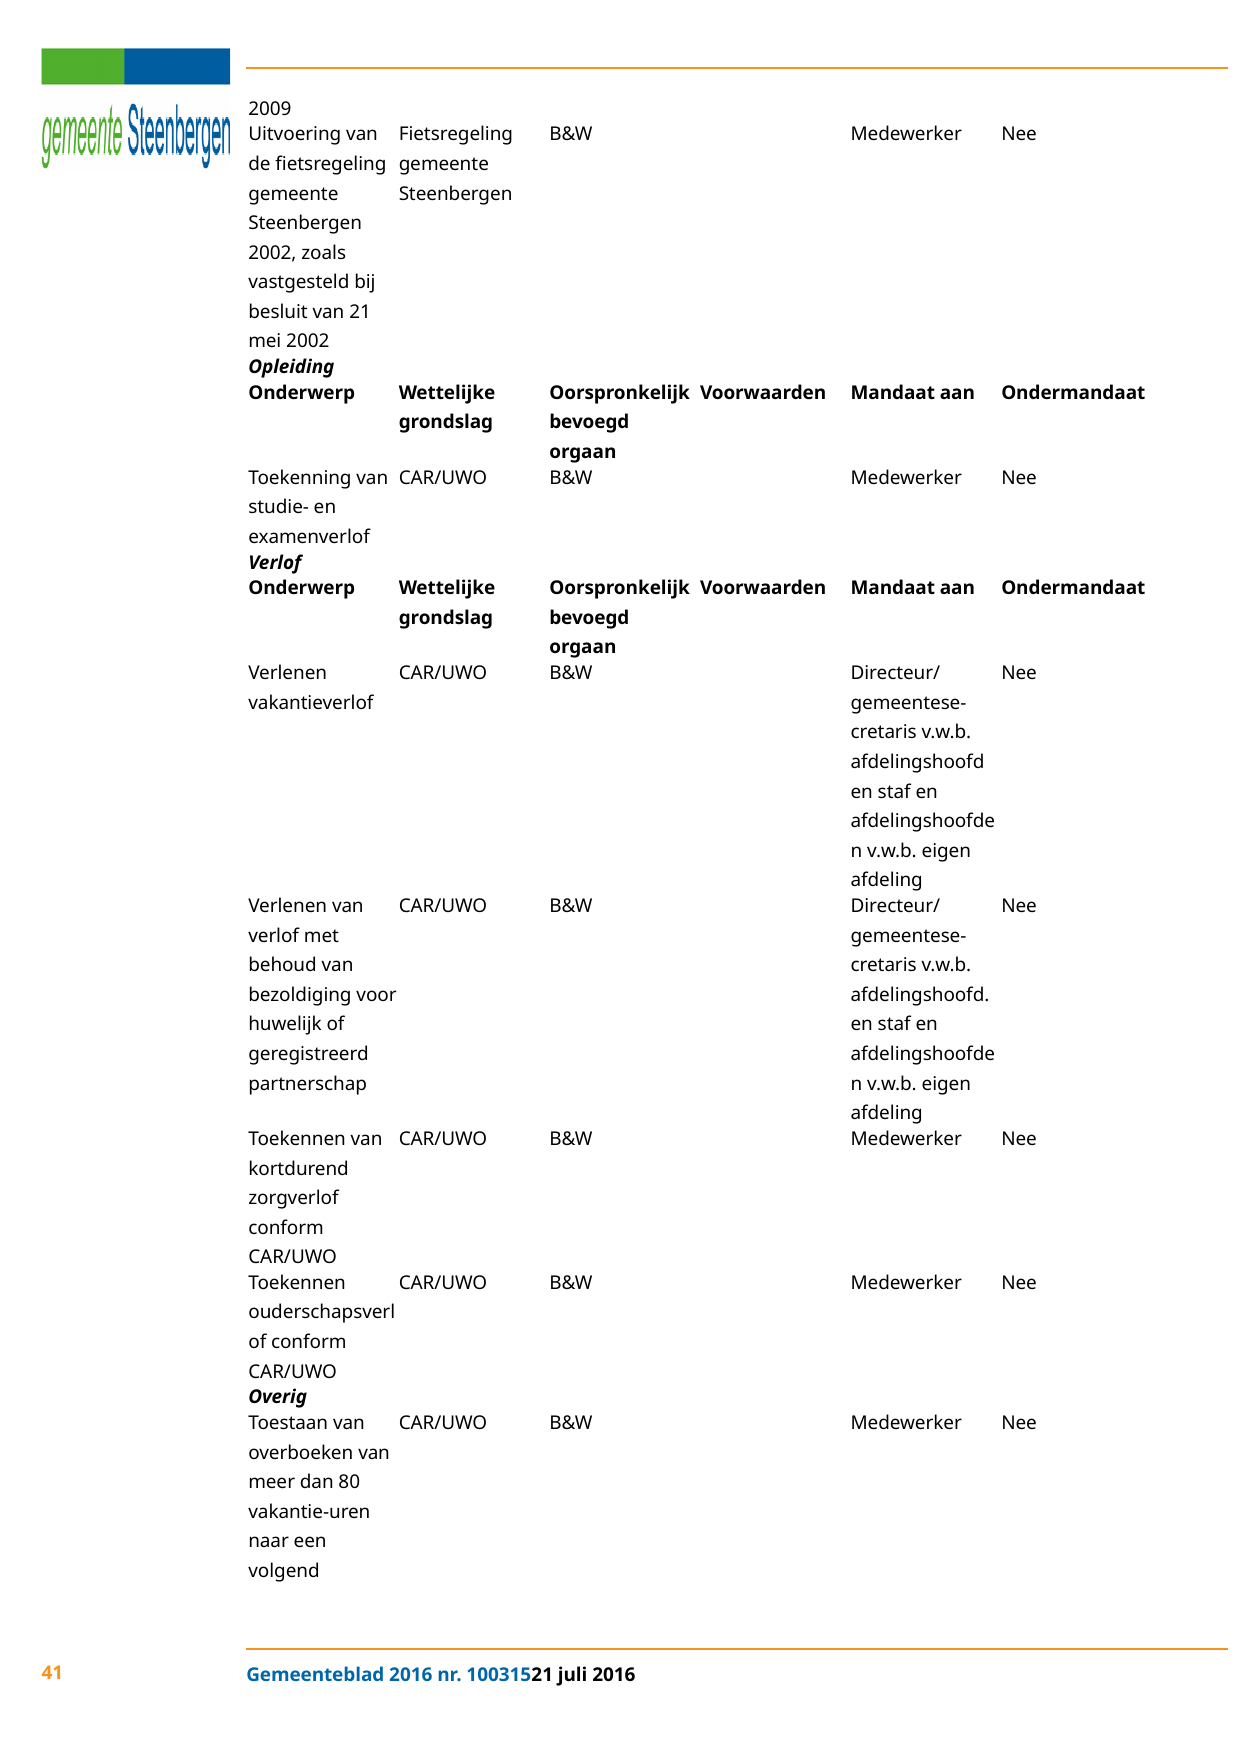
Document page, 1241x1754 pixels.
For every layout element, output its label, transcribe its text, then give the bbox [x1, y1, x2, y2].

table_cell Toekennen van kortdurend zorgverlof conform CAR/UWO [248, 1125, 398, 1269]
table_cell [700, 660, 850, 892]
table_cell CAR/UWO [399, 1409, 549, 1583]
table_cell Medewerker [850, 1269, 1001, 1384]
table_cell CAR/UWO [399, 892, 549, 1125]
table_cell [850, 95, 1001, 121]
table_cell B&W [549, 1125, 700, 1269]
table_cell Voorwaarden [700, 379, 850, 464]
table_cell Opleiding [248, 353, 1152, 379]
table_cell Overig [248, 1384, 1152, 1409]
table_cell Toekenning van studie- en examenverlof [248, 464, 398, 549]
table_cell B&W [549, 1269, 700, 1384]
table_cell Medewerker [850, 1409, 1001, 1583]
table_cell [399, 95, 549, 121]
picture [41, 47, 231, 172]
table_cell Medewerker [850, 121, 1001, 353]
table_cell B&W [549, 892, 700, 1125]
table_cell Mandaat aan [850, 379, 1001, 464]
table_cell Directeur/gemeentese-cretaris v.w.b. afdelingshoofd. en staf en afdelingshoofden v.w.b. eigen afdeling [850, 892, 1001, 1125]
table_cell [700, 464, 850, 549]
table_cell Ondermandaat [1001, 575, 1152, 659]
table_cell [549, 95, 700, 121]
table_cell CAR/UWO [399, 660, 549, 892]
table_cell [700, 1269, 850, 1384]
table_cell B&W [549, 121, 700, 353]
table_cell Directeur/gemeentese-cretaris v.w.b. afdelingshoofd en staf en afdelingshoofden v.w.b. eigen afdeling [850, 660, 1001, 892]
table_cell [700, 1125, 850, 1269]
table_cell Ondermandaat [1001, 379, 1152, 464]
table_cell Verlenen van verlof met behoud van bezoldiging voor huwelijk of geregistreerd partnerschap [248, 892, 398, 1125]
table_cell Toekennen ouderschapsverlof conform CAR/UWO [248, 1269, 398, 1384]
table_cell [1001, 95, 1152, 121]
table_cell CAR/UWO [399, 1125, 549, 1269]
table_cell Uitvoering van de fietsregeling gemeente Steenbergen 2002, zoals vastgesteld bij besluit van 21 mei 2002 [248, 121, 398, 353]
table_cell [700, 95, 850, 121]
table_cell Wettelijke grondslag [399, 575, 549, 659]
table_cell [700, 121, 850, 353]
table_cell Nee [1001, 1269, 1152, 1384]
table_cell 2009 [248, 95, 398, 121]
table_cell Voorwaarden [700, 575, 850, 659]
table_cell Mandaat aan [850, 575, 1001, 659]
table_cell Wettelijke grondslag [399, 379, 549, 464]
table_cell Nee [1001, 1125, 1152, 1269]
table_cell Nee [1001, 660, 1152, 892]
table_cell CAR/UWO [399, 464, 549, 549]
table_cell B&W [549, 1409, 700, 1583]
table_cell Medewerker [850, 464, 1001, 549]
table_cell Nee [1001, 1409, 1152, 1583]
table_cell Nee [1001, 892, 1152, 1125]
table_cell Oorspronkelijk bevoegd orgaan [549, 379, 700, 464]
table_cell [700, 892, 850, 1125]
table_cell Nee [1001, 121, 1152, 353]
table_cell B&W [549, 660, 700, 892]
table_cell [700, 1409, 850, 1583]
table_cell CAR/UWO [399, 1269, 549, 1384]
table_cell B&W [549, 464, 700, 549]
table_cell Nee [1001, 464, 1152, 549]
table_cell Onderwerp [248, 575, 398, 659]
table_cell Oorspronkelijk bevoegd orgaan [549, 575, 700, 659]
table_cell Verlenen vakantieverlof [248, 660, 398, 892]
table_cell Toestaan van overboeken van meer dan 80 vakantie-uren naar een volgend [248, 1409, 398, 1583]
table_cell Fietsregeling gemeente Steenbergen [399, 121, 549, 353]
table_cell Onderwerp [248, 379, 398, 464]
table_cell Verlof [248, 549, 1152, 574]
table_cell Medewerker [850, 1125, 1001, 1269]
